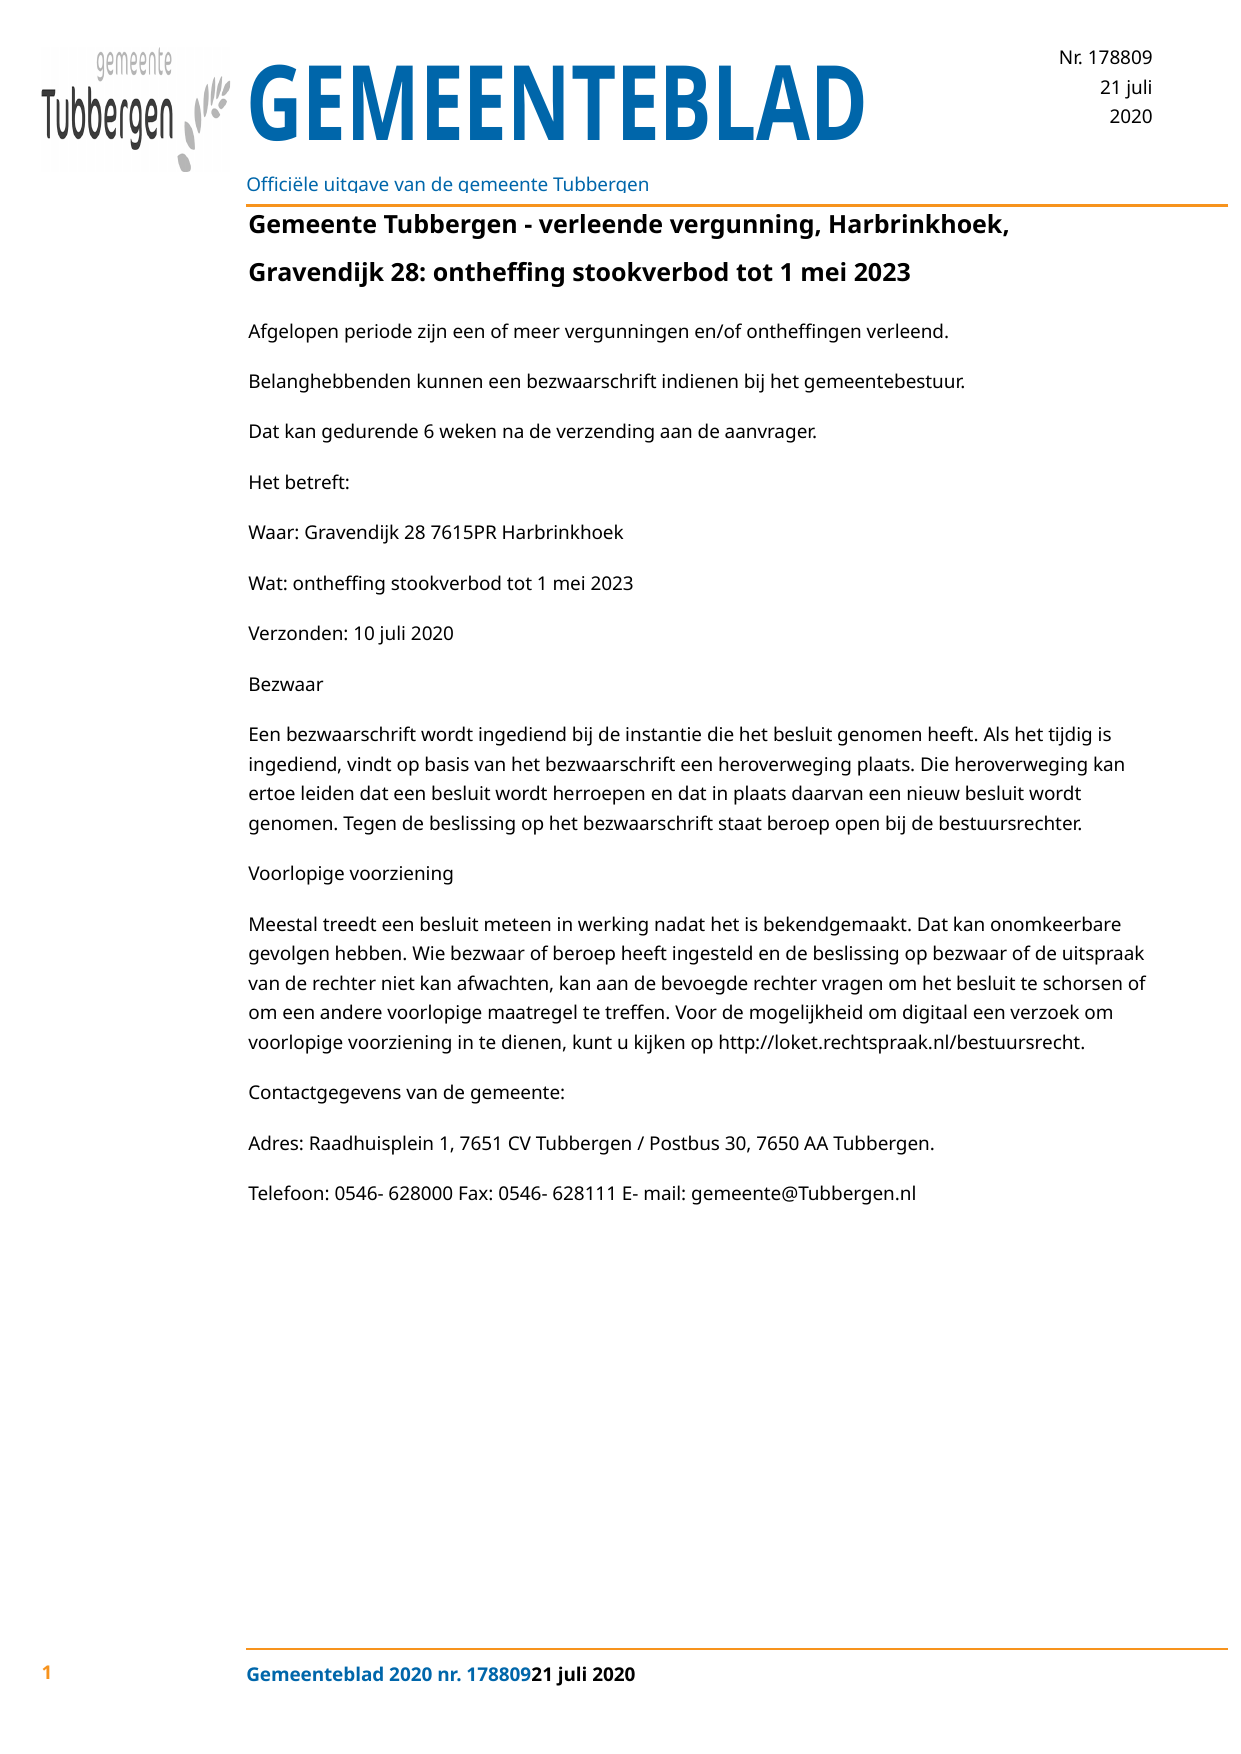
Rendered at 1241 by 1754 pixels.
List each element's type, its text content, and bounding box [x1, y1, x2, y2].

text Bezwaar [248, 671, 1152, 697]
text Het betreft: [248, 469, 1152, 495]
picture [41, 47, 231, 172]
text Belanghebbenden kunnen een bezwaarschrift indienen bij het gemeentebestuur. [248, 368, 1152, 394]
text Meestal treedt een besluit meteen in werking nadat het is bekendgemaakt. Dat kan onomkeerbare gevolgen hebben. Wie bezwaar of beroep heeft ingesteld en de beslissing op bezwaar of de uitspraak van de rechter niet kan afwachten, kan aan de bevoegde rechter vragen om het besluit te schorsen of om een andere voorlopige maatregel te treffen. Voor de mogelijkheid om digitaal een verzoek om voorlopige voorziening in te dienen, kunt u kijken op http://loket.rechtspraak.nl/bestuursrecht. [248, 911, 1152, 1055]
text Afgelopen periode zijn een of meer vergunningen en/of ontheffingen verleend. [248, 318, 1152, 344]
text Dat kan gedurende 6 weken na de verzending aan de aanvrager. [248, 419, 1152, 444]
text Gemeente Tubbergen - verleende vergunning, Harbrinkhoek, Gravendijk 28: ontheffing stookverbod tot 1 mei 2023 [248, 207, 1152, 288]
text Waar: Gravendijk 28 7615PR Harbrinkhoek [248, 519, 1152, 545]
text Wat: ontheffing stookverbod tot 1 mei 2023 [248, 570, 1152, 596]
text Voorlopige voorziening [248, 860, 1152, 886]
text Adres: Raadhuisplein 1, 7651 CV Tubbergen / Postbus 30, 7650 AA Tubbergen. [248, 1130, 1152, 1156]
text Verzonden: 10 juli 2020 [248, 620, 1152, 646]
text Telefoon: 0546- 628000 Fax: 0546- 628111 E- mail: gemeente@Tubbergen.nl [248, 1180, 1152, 1206]
text Contactgegevens van de gemeente: [248, 1079, 1152, 1105]
text Een bezwaarschrift wordt ingediend bij de instantie die het besluit genomen heeft. Als het tijdig is ingediend, vindt op basis van het bezwaarschrift een heroverweging plaats. Die heroverweging kan ertoe leiden dat een besluit wordt herroepen en dat in plaats daarvan een nieuw besluit wordt genomen. Tegen de beslissing op het bezwaarschrift staat beroep open bij de bestuursrechter. [248, 721, 1152, 836]
